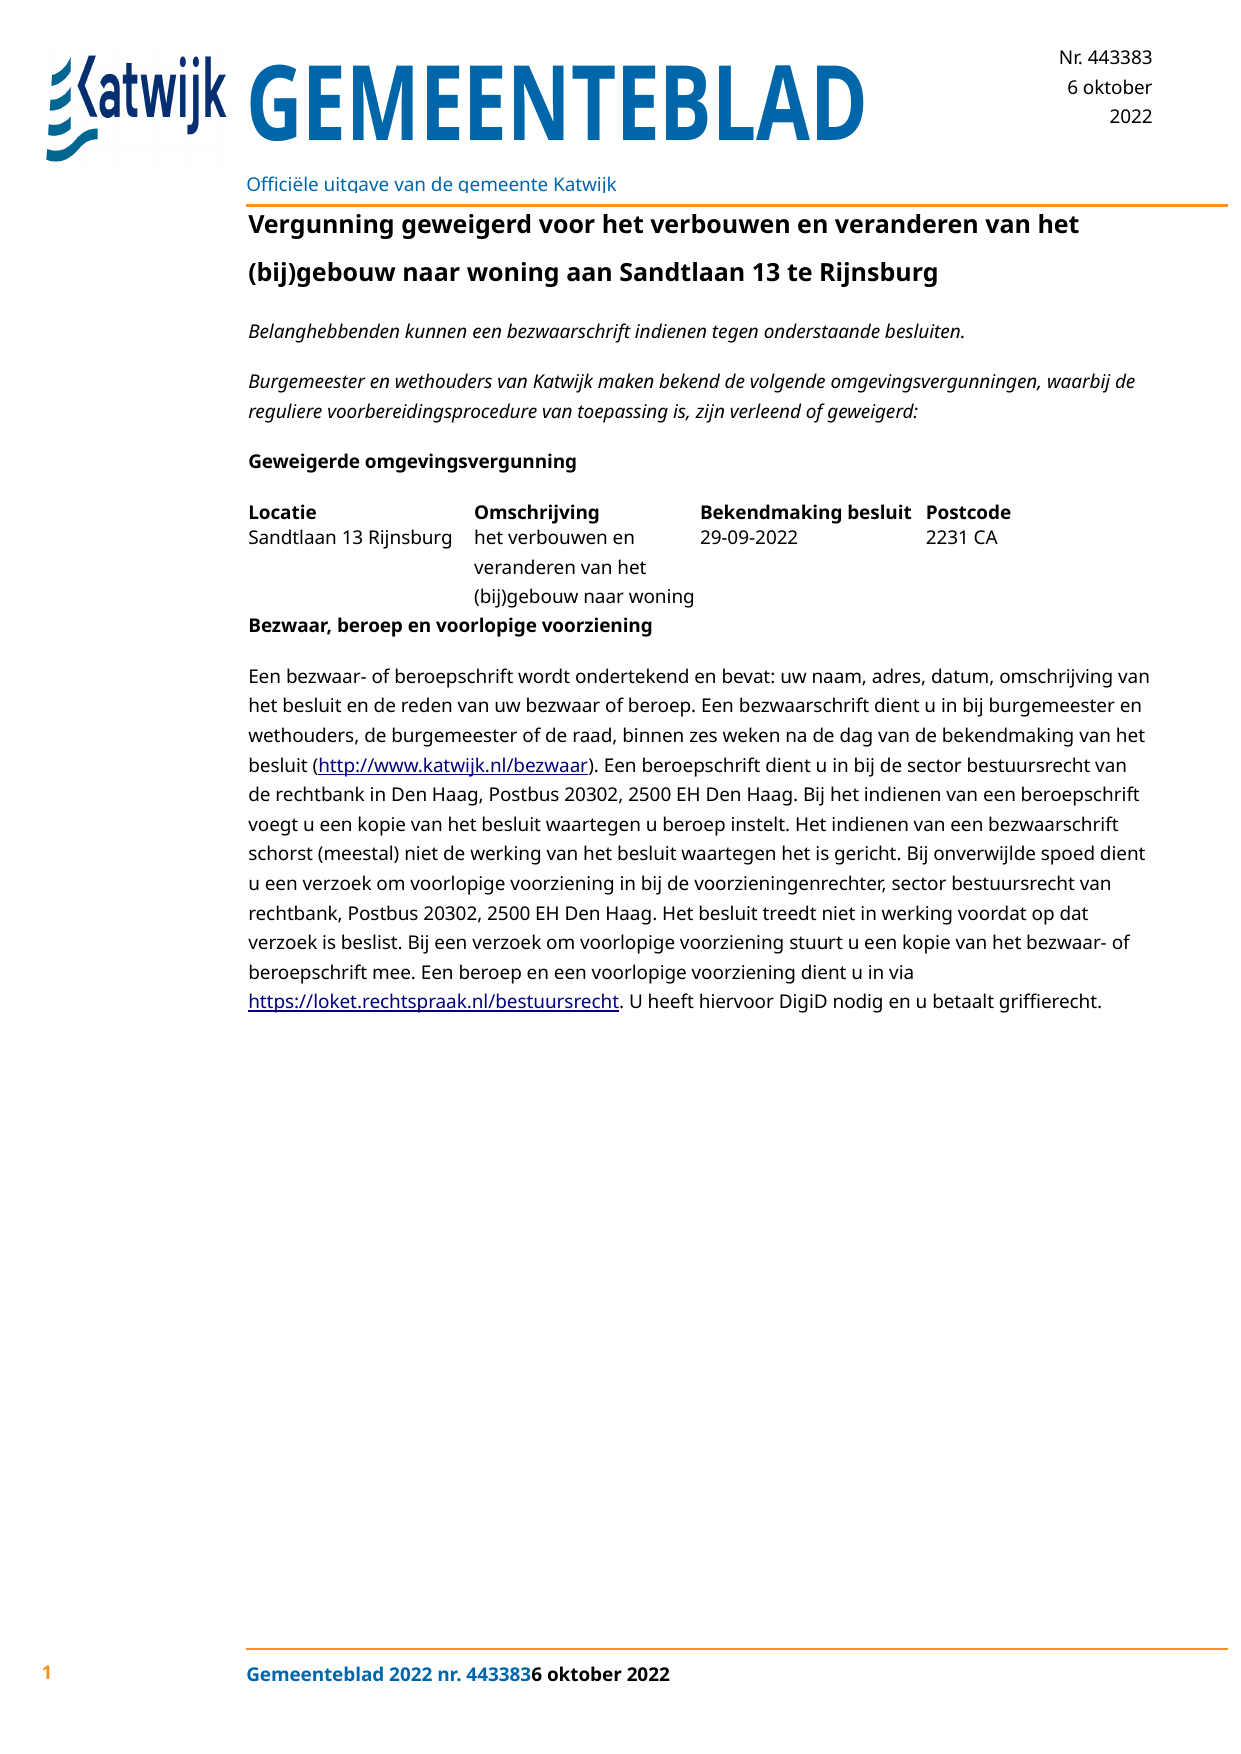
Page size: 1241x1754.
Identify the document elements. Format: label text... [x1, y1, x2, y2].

text Vergunning geweigerd voor het verbouwen en veranderen van het (bij)gebouw naar woning aan Sandtlaan 13 te Rijnsburg [248, 207, 1152, 288]
text Een bezwaar- of beroepschrift wordt ondertekend en bevat: uw naam, adres, datum, omschrijving van het besluit en de reden van uw bezwaar of beroep. Een bezwaarschrift dient u in bij burgemeester en wethouders, de burgemeester of de raad, binnen zes weken na de dag van de bekendmaking van het besluit (http://www.katwijk.nl/bezwaar). Een beroepschrift dient u in bij de sector bestuursrecht van de rechtbank in Den Haag, Postbus 20302, 2500 EH Den Haag. Bij het indienen van een beroepschrift voegt u een kopie van het besluit waartegen u beroep instelt. Het indienen van een bezwaarschrift schorst (meestal) niet de werking van het besluit waartegen het is gericht. Bij onverwijlde spoed dient u een verzoek om voorlopige voorziening in bij de voorzieningenrechter, sector bestuursrecht van rechtbank, Postbus 20302, 2500 EH Den Haag. Het besluit treedt niet in werking voordat op dat verzoek is beslist. Bij een verzoek om voorlopige voorziening stuurt u een kopie van het bezwaar- of beroepschrift mee. Een beroep en een voorlopige voorziening dient u in via https://loket.rechtspraak.nl/bestuursrecht. U heeft hiervoor DigiD nodig en u betaalt griffierecht. [248, 663, 1152, 1014]
text Burgemeester en wethouders van Katwijk maken bekend de volgende omgevingsvergunningen, waarbij de reguliere voorbereidingsprocedure van toepassing is, zijn verleend of geweigerd: [248, 368, 1152, 424]
text Belanghebbenden kunnen een bezwaarschrift indienen tegen onderstaande besluiten. [248, 318, 1152, 344]
table_cell 2231 CA [926, 525, 1152, 609]
text Bezwaar, beroep en voorlopige voorziening [248, 613, 1152, 638]
text Geweigerde omgevingsvergunning [248, 448, 1152, 474]
table_header Omschrijving [474, 499, 700, 524]
picture [41, 47, 231, 172]
table_header Locatie [248, 499, 474, 524]
table_header Bekendmaking besluit [700, 499, 926, 524]
table_cell 29-09-2022 [700, 525, 926, 609]
table_header Postcode [926, 499, 1152, 524]
table_cell het verbouwen en veranderen van het (bij)gebouw naar woning [474, 525, 700, 609]
table_cell Sandtlaan 13 Rijnsburg [248, 525, 474, 609]
